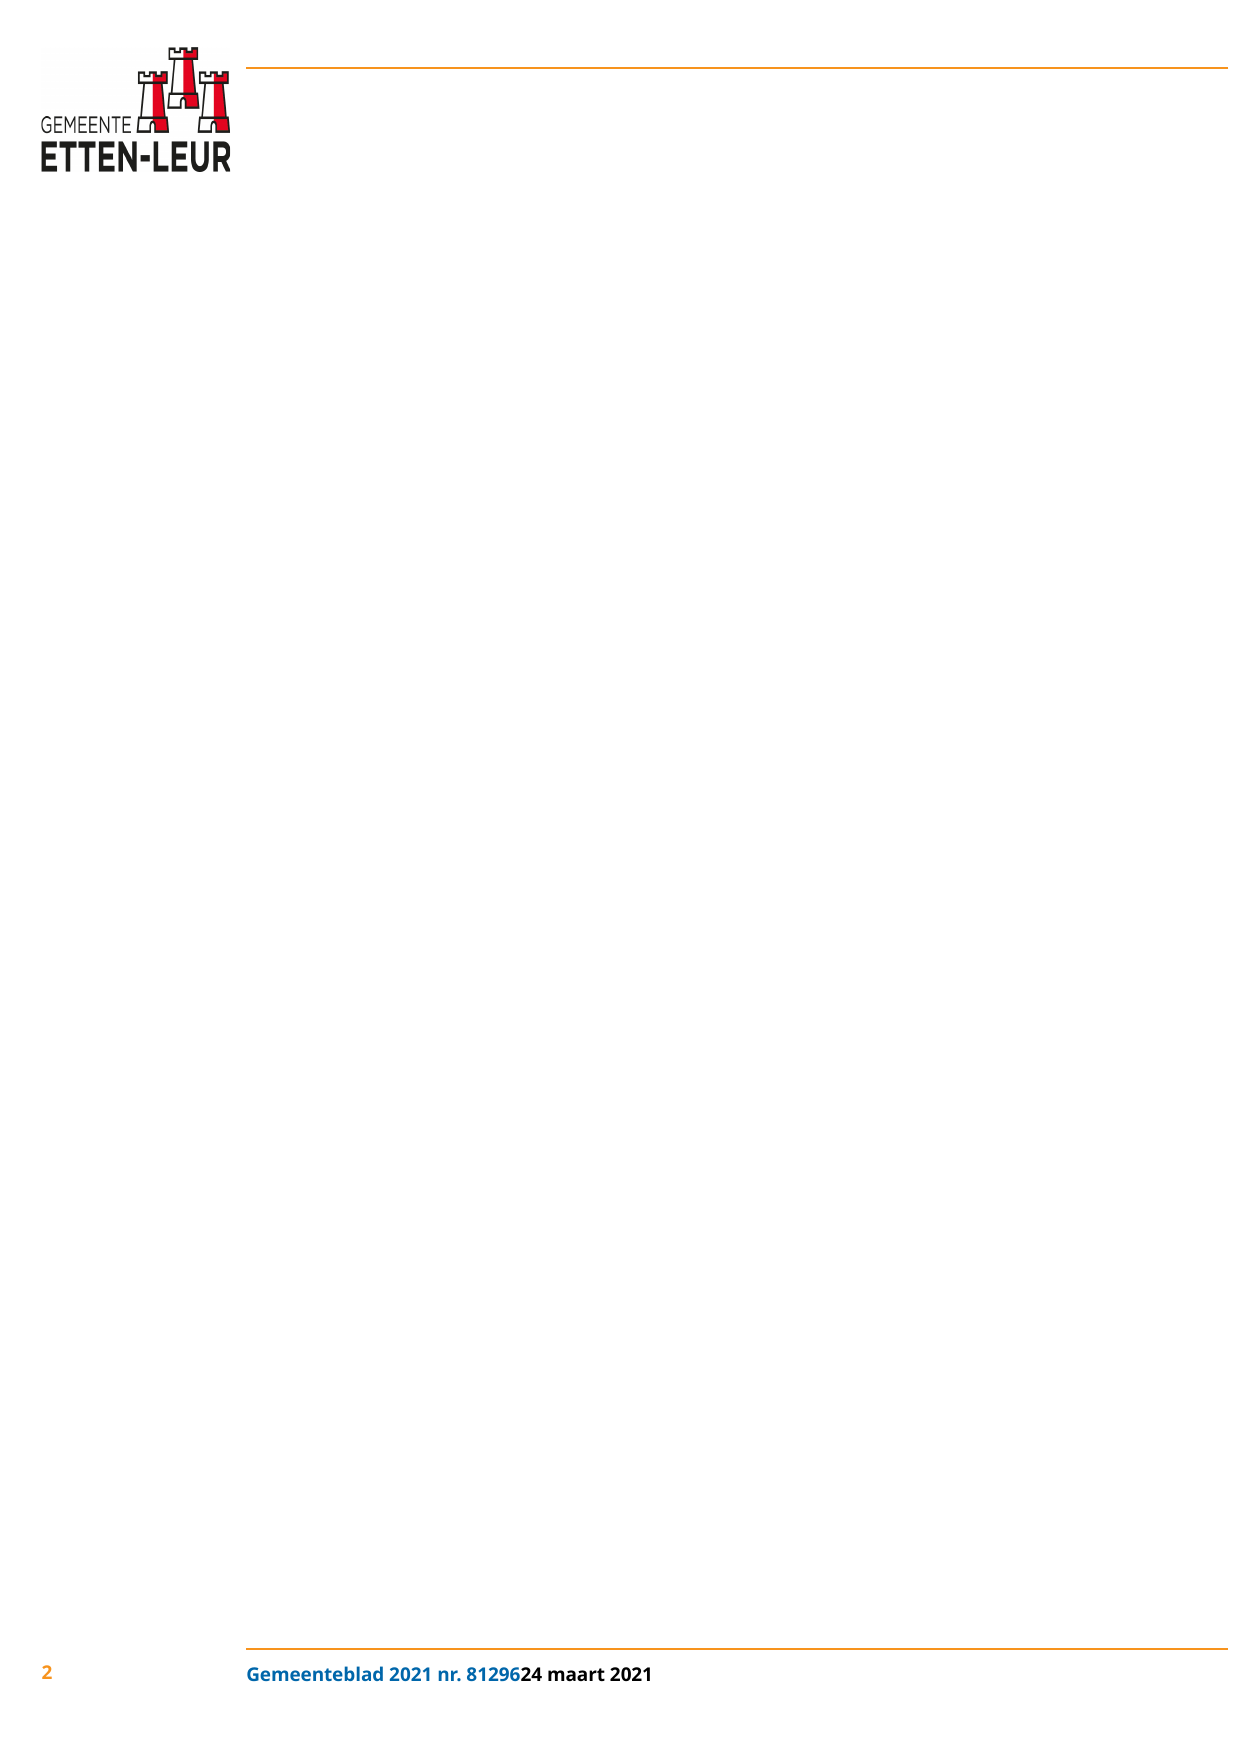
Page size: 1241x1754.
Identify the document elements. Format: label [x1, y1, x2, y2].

picture [41, 47, 231, 172]
